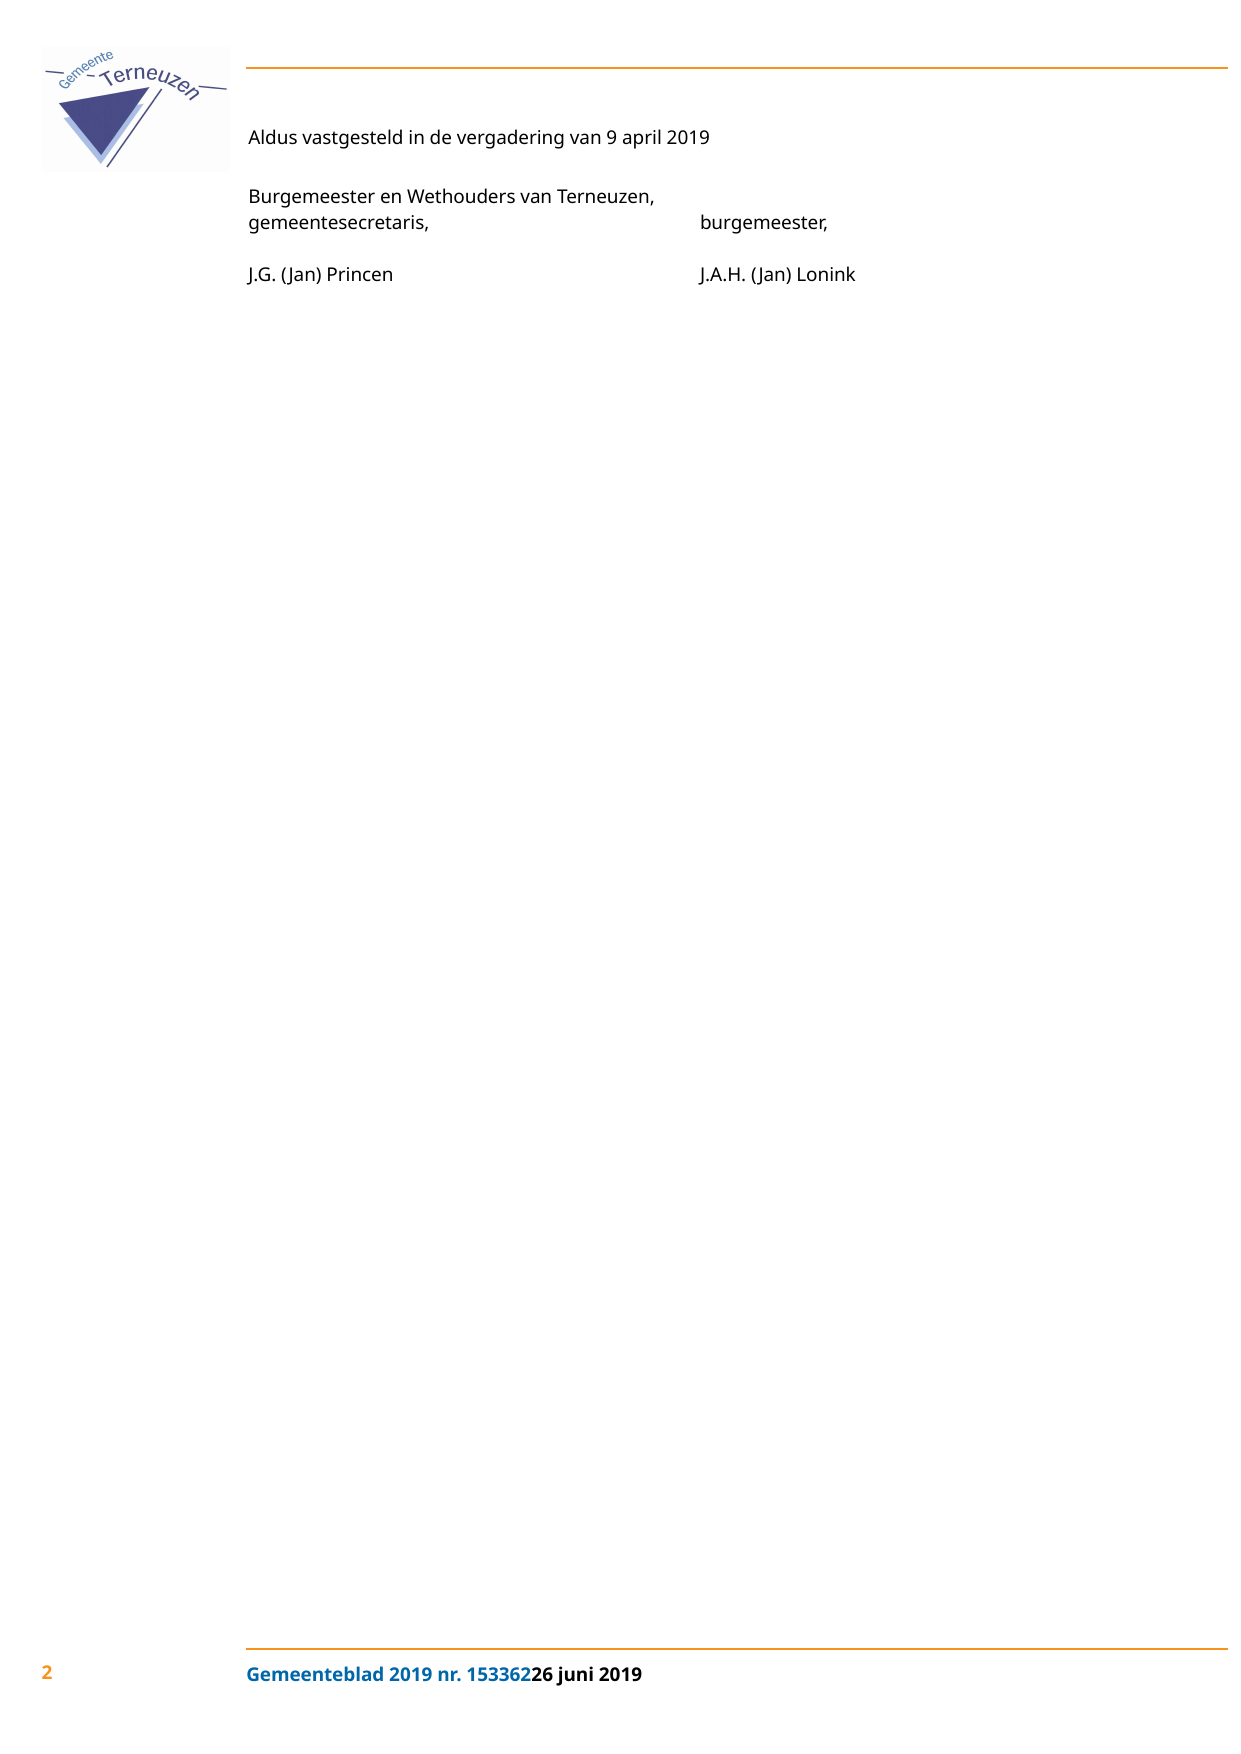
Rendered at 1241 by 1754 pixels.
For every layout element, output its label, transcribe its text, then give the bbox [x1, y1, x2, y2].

table_cell gemeentesecretaris, [248, 209, 700, 235]
table_header Burgemeester en Wethouders van Terneuzen, [248, 184, 1152, 209]
text Aldus vastgesteld in de vergadering van 9 april 2019 [248, 124, 1152, 150]
table_cell [248, 235, 1152, 261]
table_cell J.A.H. (Jan) Lonink [700, 261, 1152, 287]
table_cell burgemeester, [700, 209, 1152, 235]
table_cell J.G. (Jan) Princen [248, 261, 700, 287]
picture [41, 47, 231, 172]
